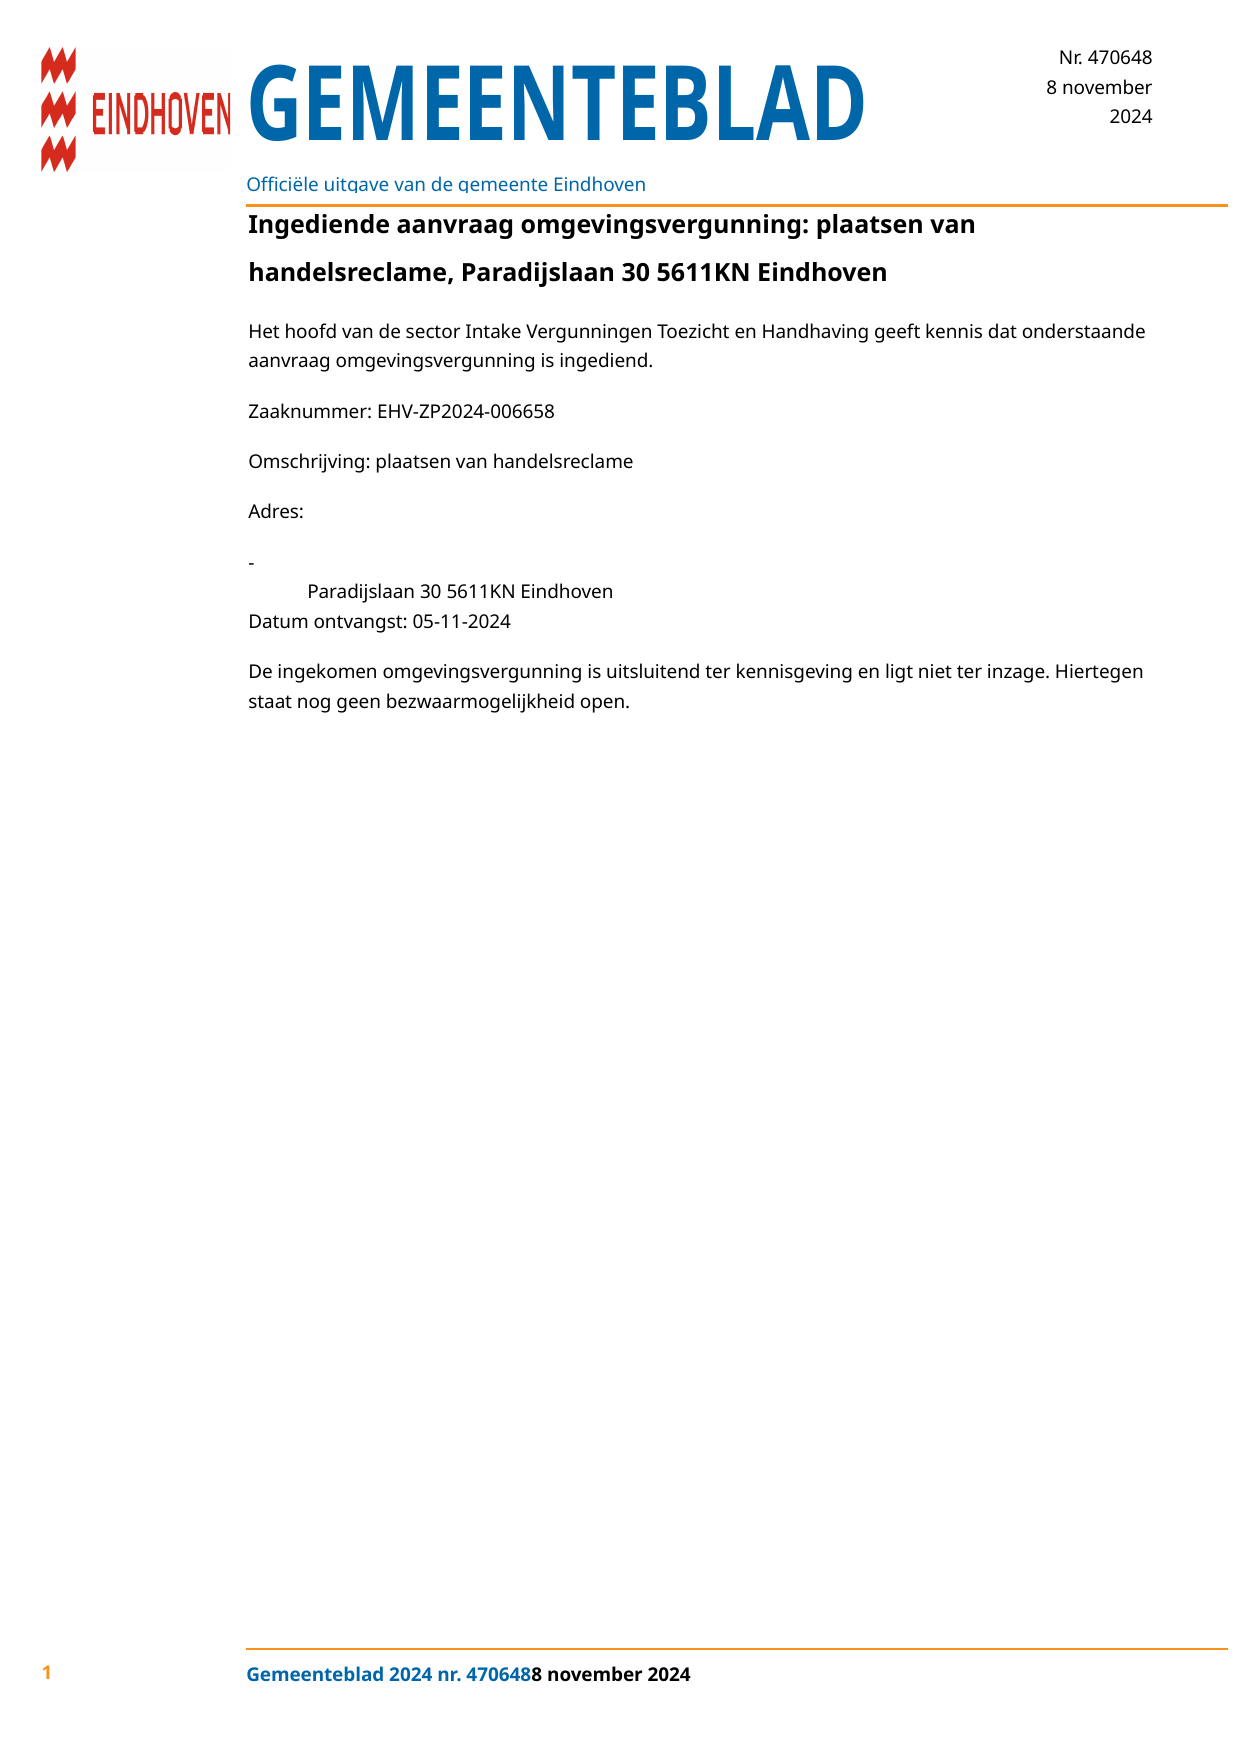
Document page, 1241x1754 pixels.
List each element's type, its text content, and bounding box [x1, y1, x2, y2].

text Datum ontvangst: 05-11-2024 [248, 608, 1152, 634]
text Adres: [248, 499, 1152, 524]
text Zaaknummer: EHV-ZP2024-006658 [248, 398, 1152, 424]
text Ingediende aanvraag omgevingsvergunning: plaatsen van handelsreclame, Paradijslaan 30 5611KN Eindhoven [248, 207, 1152, 288]
picture [41, 47, 231, 172]
text Omschrijving: plaatsen van handelsreclame [248, 448, 1152, 474]
list Paradijslaan 30 5611KN Eindhoven [248, 579, 1152, 604]
text De ingekomen omgevingsvergunning is uitsluitend ter kennisgeving en ligt niet ter inzage. Hiertegen staat nog geen bezwaarmogelijkheid open. [248, 659, 1152, 714]
text Het hoofd van de sector Intake Vergunningen Toezicht en Handhaving geeft kennis dat onderstaande aanvraag omgevingsvergunning is ingediend. [248, 318, 1152, 373]
